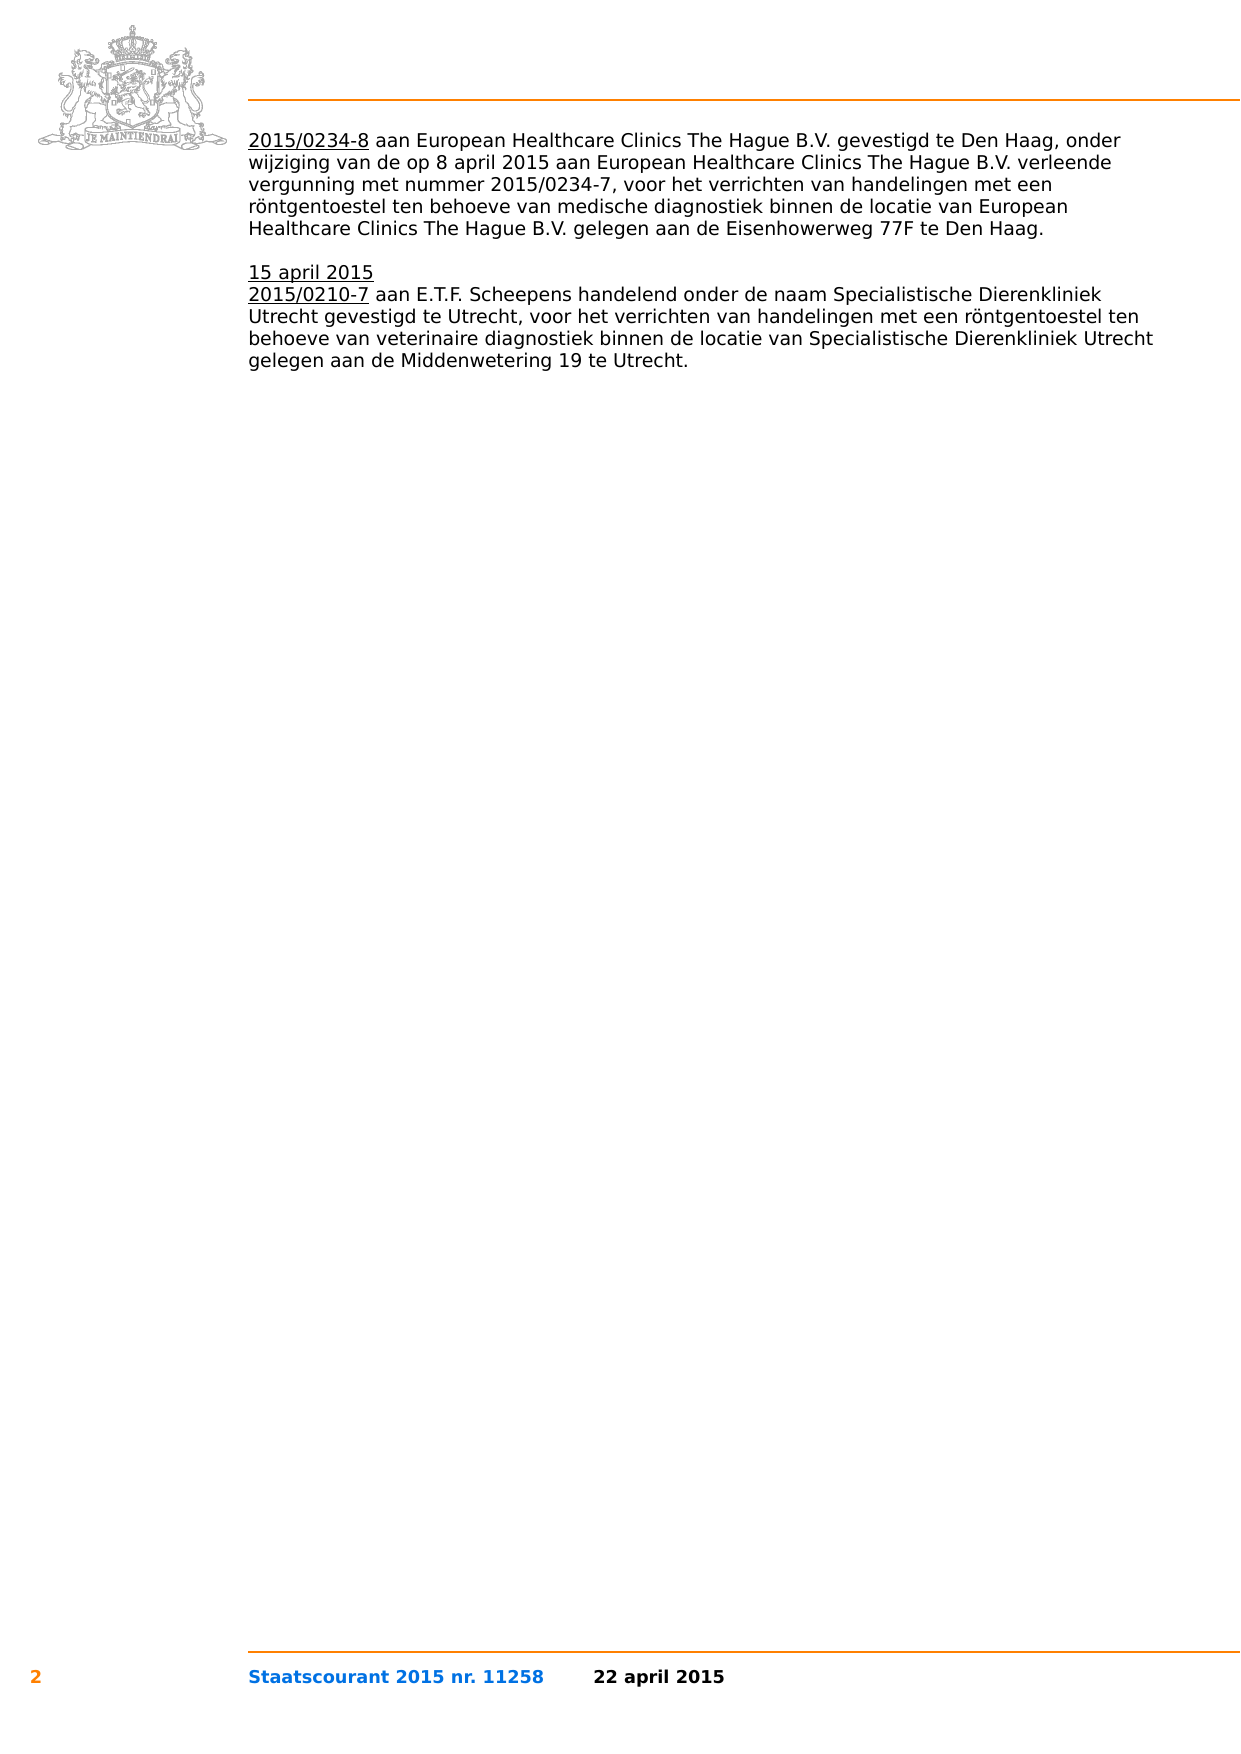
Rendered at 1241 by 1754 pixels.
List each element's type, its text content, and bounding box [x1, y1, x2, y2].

text 2015/0210-7 aan E.T.F. Scheepens handelend onder de naam Specialistische Dierenkliniek Utrecht gevestigd te Utrecht, voor het verrichten van handelingen met een röntgentoestel ten behoeve van veterinaire diagnostiek binnen de locatie van Specialistische Dierenkliniek Utrecht gelegen aan de Middenwetering 19 te Utrecht. [248, 284, 1163, 372]
text 15 april 2015 [248, 262, 1163, 284]
text 2015/0234-8 aan European Healthcare Clinics The Hague B.V. gevestigd te Den Haag, onder wijziging van de op 8 april 2015 aan European Healthcare Clinics The Hague B.V. verleende vergunning met nummer 2015/0234-7, voor het verrichten van handelingen met een röntgentoestel ten behoeve van medische diagnostiek binnen de locatie van European Healthcare Clinics The Hague B.V. gelegen aan de Eisenhowerweg 77F te Den Haag. [248, 130, 1163, 240]
picture [38, 25, 227, 150]
